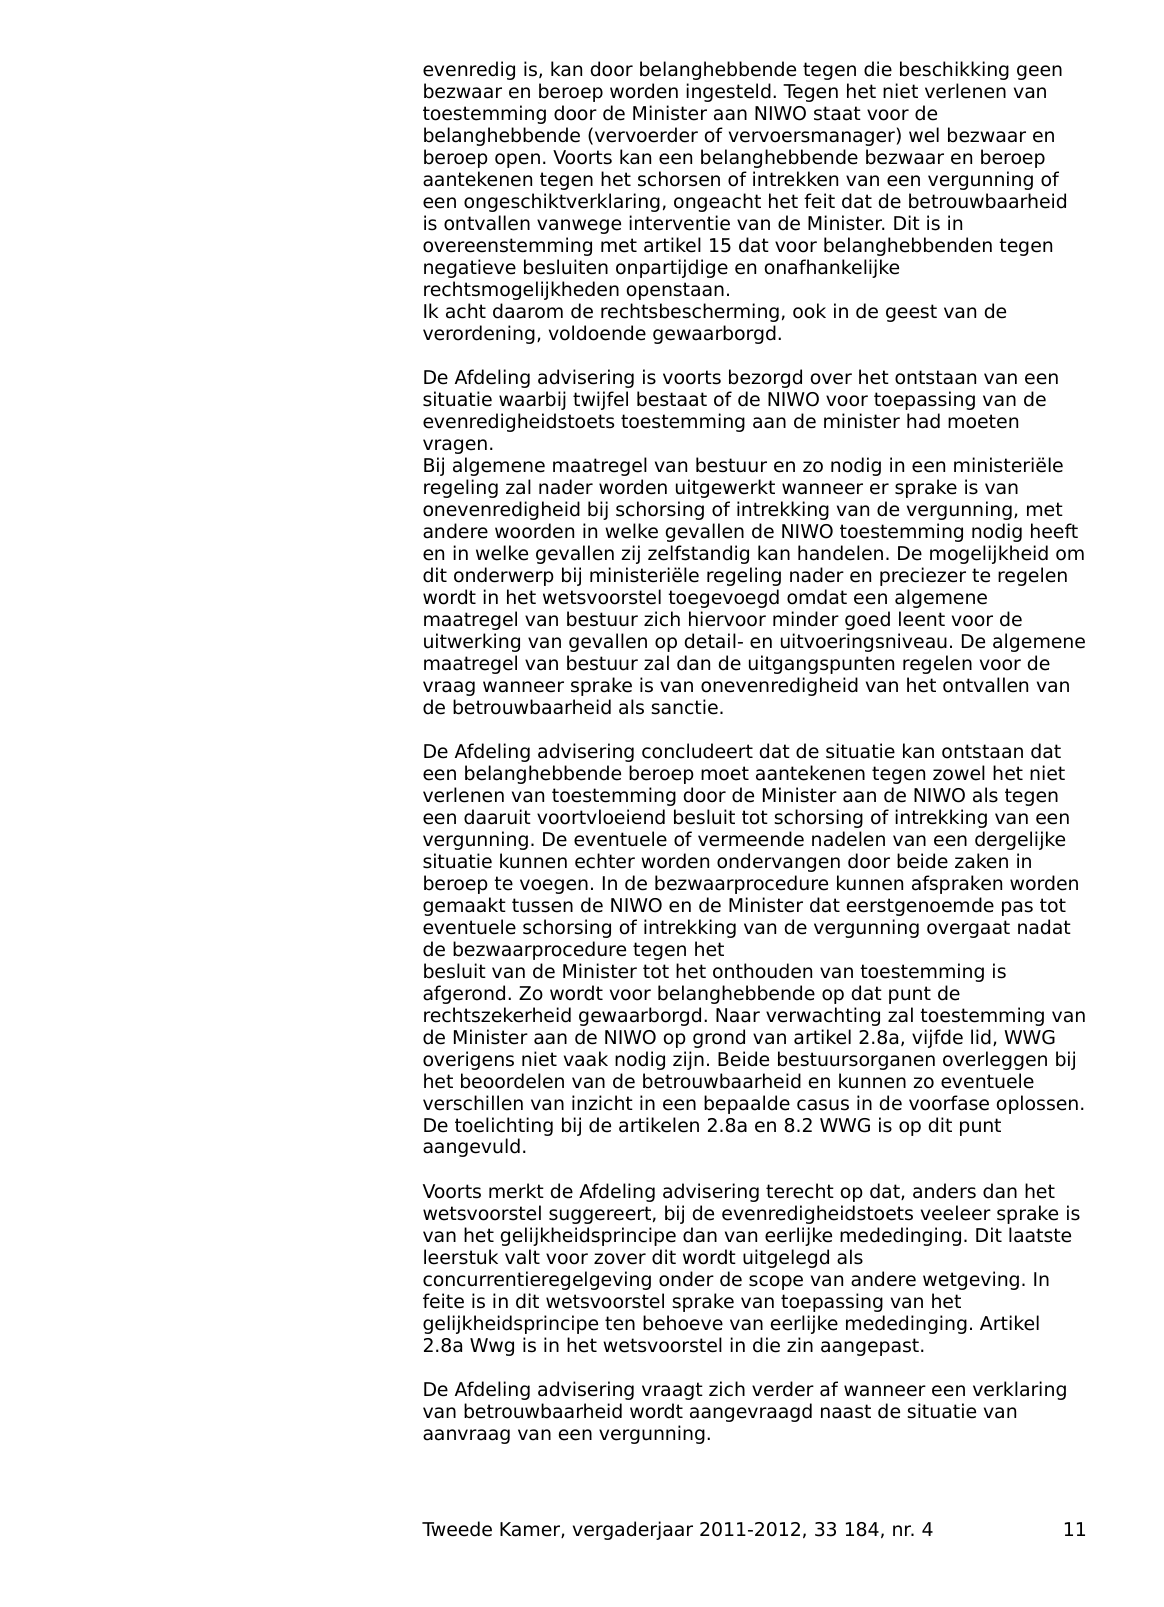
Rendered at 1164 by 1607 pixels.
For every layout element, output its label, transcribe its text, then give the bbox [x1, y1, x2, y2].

text Ik acht daarom de rechtsbescherming, ook in de geest van de verordening, voldoende gewaarborgd. [422, 301, 1087, 345]
text Bij algemene maatregel van bestuur en zo nodig in een ministeriële regeling zal nader worden uitgewerkt wanneer er sprake is van onevenredigheid bij schorsing of intrekking van de vergunning, met andere woorden in welke gevallen de NIWO toestemming nodig heeft en in welke gevallen zij zelfstandig kan handelen. De mogelijkheid om dit onderwerp bij ministeriële regeling nader en preciezer te regelen wordt in het wetsvoorstel toegevoegd omdat een algemene maatregel van bestuur zich hiervoor minder goed leent voor de uitwerking van gevallen op detail- en uitvoeringsniveau. De algemene maatregel van bestuur zal dan de uitgangspunten regelen voor de vraag wanneer sprake is van onevenredigheid van het ontvallen van de betrouwbaarheid als sanctie. [422, 455, 1087, 719]
text besluit van de Minister tot het onthouden van toestemming is afgerond. Zo wordt voor belanghebbende op dat punt de rechtszekerheid gewaarborgd. Naar verwachting zal toestemming van de Minister aan de NIWO op grond van artikel 2.8a, vijfde lid, WWG overigens niet vaak nodig zijn. Beide bestuursorganen overleggen bij het beoordelen van de betrouwbaarheid en kunnen zo eventuele verschillen van inzicht in een bepaalde casus in de voorfase oplossen. De toelichting bij de artikelen 2.8a en 8.2 WWG is op dit punt aangevuld. [422, 961, 1087, 1158]
text evenredig is, kan door belanghebbende tegen die beschikking geen bezwaar en beroep worden ingesteld. Tegen het niet verlenen van toestemming door de Minister aan NIWO staat voor de belanghebbende (vervoerder of vervoersmanager) wel bezwaar en beroep open. Voorts kan een belanghebbende bezwaar en beroep aantekenen tegen het schorsen of intrekken van een vergunning of een ongeschiktverklaring, ongeacht het feit dat de betrouwbaarheid is ontvallen vanwege interventie van de Minister. Dit is in overeenstemming met artikel 15 dat voor belanghebbenden tegen negatieve besluiten onpartijdige en onafhankelijke rechtsmogelijkheden openstaan. [422, 59, 1087, 301]
text Voorts merkt de Afdeling advisering terecht op dat, anders dan het wetsvoorstel suggereert, bij de evenredigheidstoets veeleer sprake is van het gelijkheidsprincipe dan van eerlijke mededinging. Dit laatste leerstuk valt voor zover dit wordt uitgelegd als concurrentieregelgeving onder de scope van andere wetgeving. In feite is in dit wetsvoorstel sprake van toepassing van het gelijkheidsprincipe ten behoeve van eerlijke mededinging. Artikel 2.8a Wwg is in het wetsvoorstel in die zin aangepast. [422, 1181, 1087, 1356]
text De Afdeling advisering is voorts bezorgd over het ontstaan van een situatie waarbij twijfel bestaat of de NIWO voor toepassing van de evenredigheidstoets toestemming aan de minister had moeten vragen. [422, 367, 1087, 455]
text De Afdeling advisering concludeert dat de situatie kan ontstaan dat een belanghebbende beroep moet aantekenen tegen zowel het niet verlenen van toestemming door de Minister aan de NIWO als tegen een daaruit voortvloeiend besluit tot schorsing of intrekking van een vergunning. De eventuele of vermeende nadelen van een dergelijke situatie kunnen echter worden ondervangen door beide zaken in beroep te voegen. In de bezwaarprocedure kunnen afspraken worden gemaakt tussen de NIWO en de Minister dat eerstgenoemde pas tot eventuele schorsing of intrekking van de vergunning overgaat nadat de bezwaarprocedure tegen het [422, 741, 1087, 961]
text De Afdeling advisering vraagt zich verder af wanneer een verklaring van betrouwbaarheid wordt aangevraagd naast de situatie van aanvraag van een vergunning. [422, 1379, 1087, 1444]
